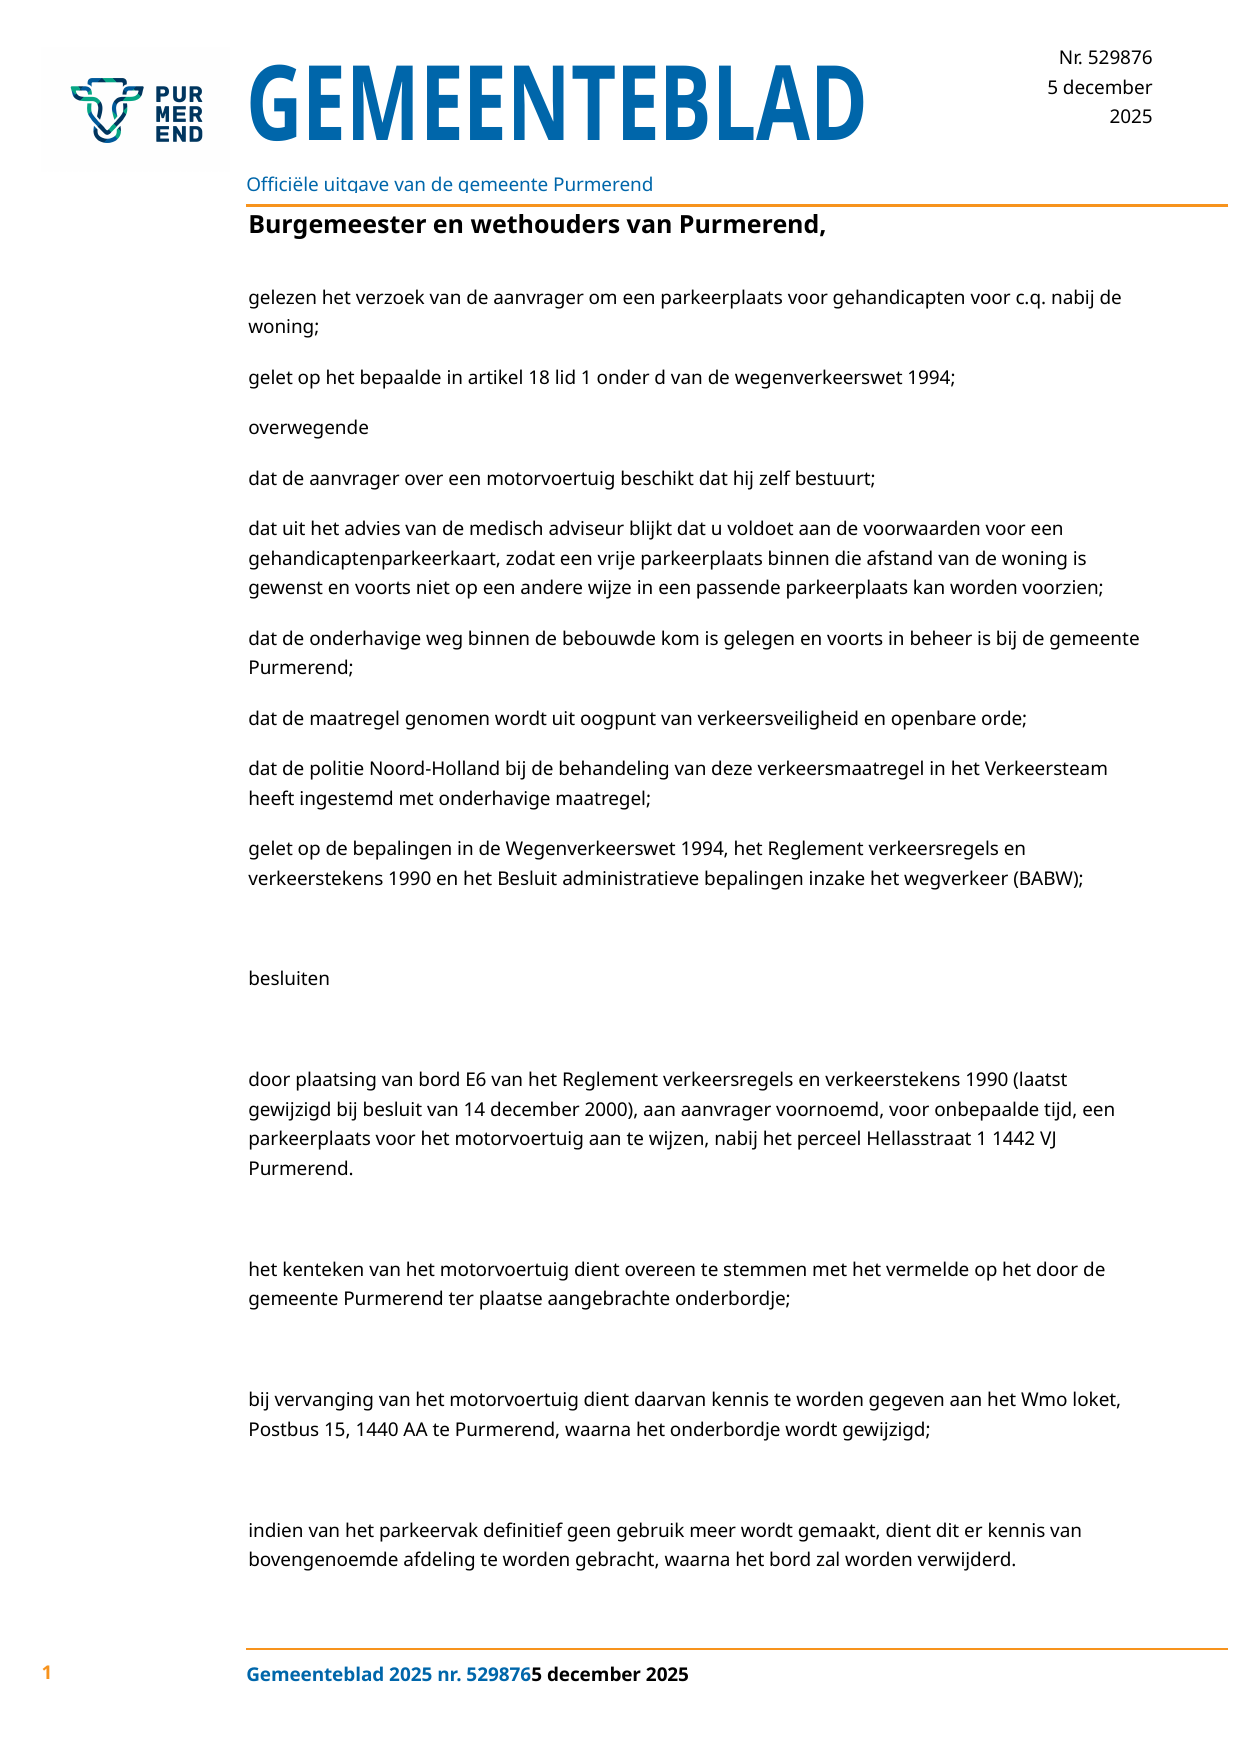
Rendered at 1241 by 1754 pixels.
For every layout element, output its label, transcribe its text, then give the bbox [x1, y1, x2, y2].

text het kenteken van het motorvoertuig dient overeen te stemmen met het vermelde op het door de gemeente Purmerend ter plaatse aangebrachte onderbordje; [248, 1256, 1152, 1311]
text dat de aanvrager over een motorvoertuig beschikt dat hij zelf bestuurt; [248, 465, 1152, 491]
text gelet op de bepalingen in de Wegenverkeerswet 1994, het Reglement verkeersregels en verkeerstekens 1990 en het Besluit administratieve bepalingen inzake het wegverkeer (BABW); [248, 835, 1152, 891]
picture [41, 47, 231, 172]
text overwegende [248, 414, 1152, 440]
text dat de politie Noord-Holland bij de behandeling van deze verkeersmaatregel in het Verkeersteam heeft ingestemd met onderhavige maatregel; [248, 755, 1152, 811]
text door plaatsing van bord E6 van het Reglement verkeersregels en verkeerstekens 1990 (laatst gewijzigd bij besluit van 14 december 2000), aan aanvrager voornoemd, voor onbepaalde tijd, een parkeerplaats voor het motorvoertuig aan te wijzen, nabij het perceel Hellasstraat 1 1442 VJ Purmerend. [248, 1066, 1152, 1181]
text dat de maatregel genomen wordt uit oogpunt van verkeersveiligheid en openbare orde; [248, 705, 1152, 731]
text dat de onderhavige weg binnen de bebouwde kom is gelegen en voorts in beheer is bij de gemeente Purmerend; [248, 625, 1152, 680]
text gelet op het bepaalde in artikel 18 lid 1 onder d van de wegenverkeerswet 1994; [248, 364, 1152, 390]
text gelezen het verzoek van de aanvrager om een parkeerplaats voor gehandicapten voor c.q. nabij de woning; [248, 284, 1152, 339]
text dat uit het advies van de medisch adviseur blijkt dat u voldoet aan de voorwaarden voor een gehandicaptenparkeerkaart, zodat een vrije parkeerplaats binnen die afstand van de woning is gewenst en voorts niet op een andere wijze in een passende parkeerplaats kan worden voorzien; [248, 515, 1152, 600]
text indien van het parkeervak definitief geen gebruik meer wordt gemaakt, dient dit er kennis van bovengenoemde afdeling te worden gebracht, waarna het bord zal worden verwijderd. [248, 1517, 1152, 1572]
text Burgemeester en wethouders van Purmerend, [248, 207, 1152, 241]
text besluiten [248, 966, 1152, 991]
text bij vervanging van het motorvoertuig dient daarvan kennis te worden gegeven aan het Wmo loket, Postbus 15, 1440 AA te Purmerend, waarna het onderbordje wordt gewijzigd; [248, 1386, 1152, 1442]
